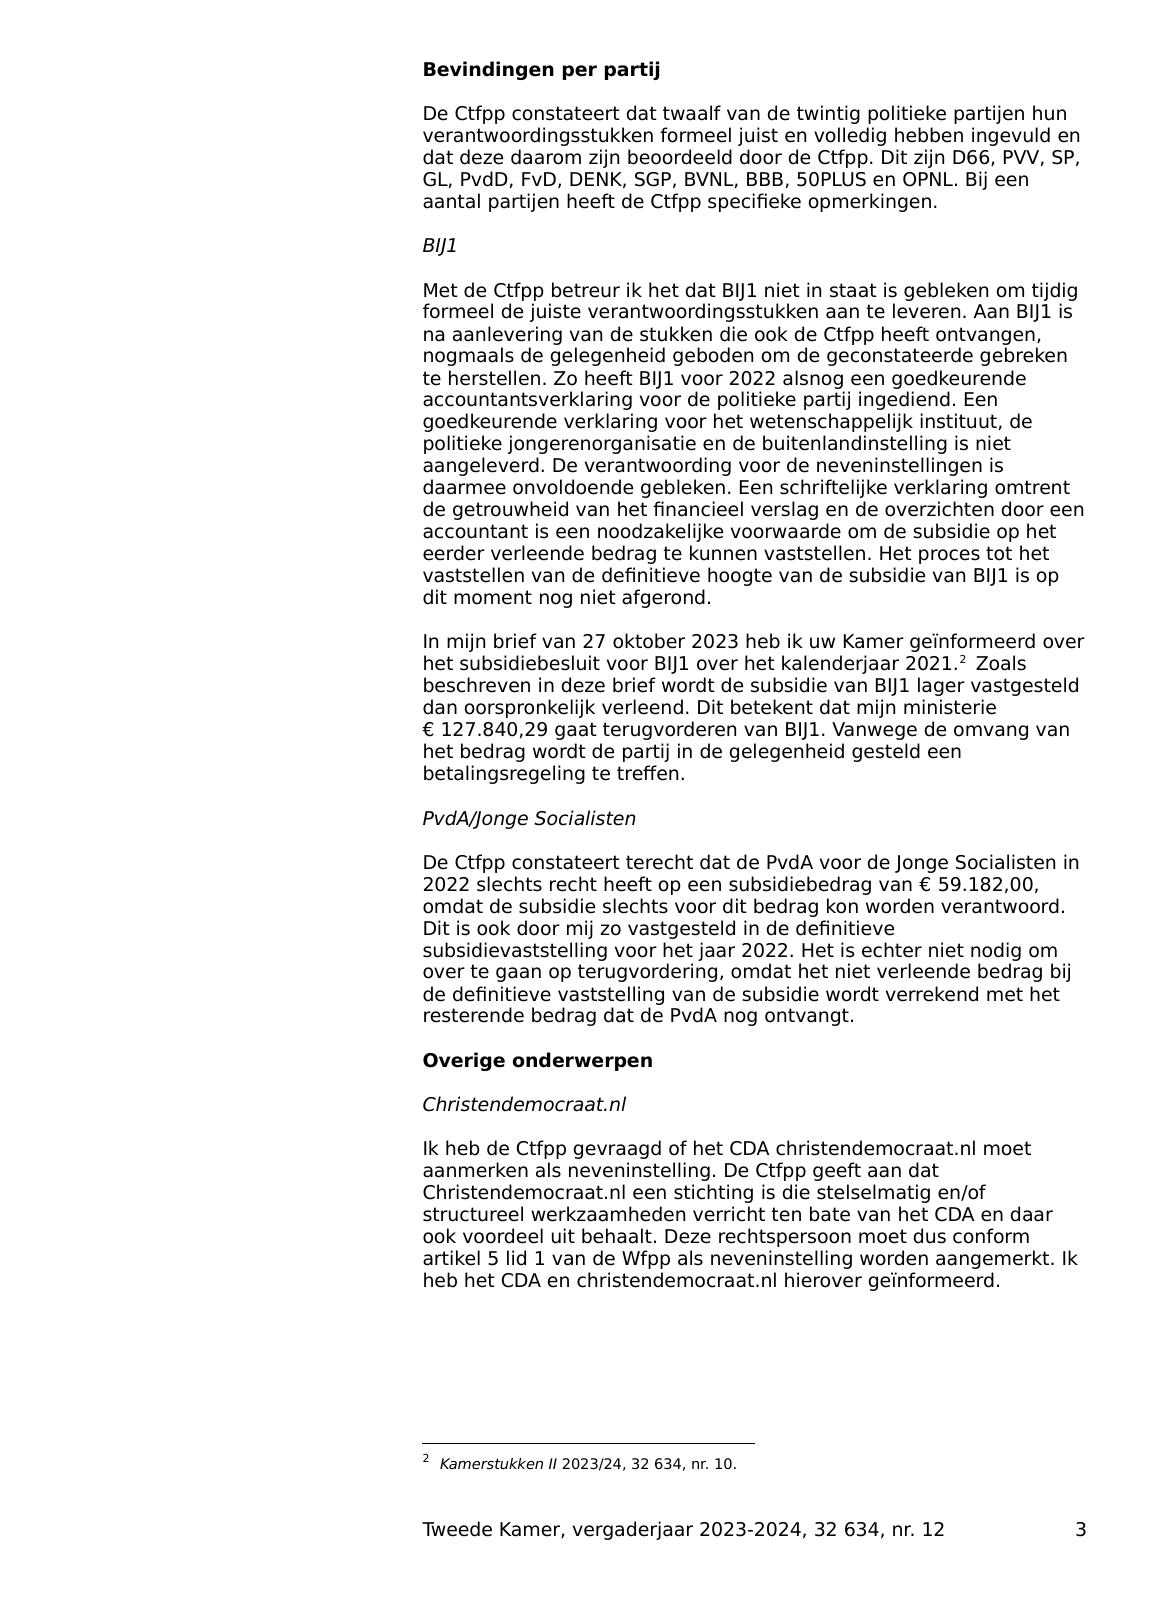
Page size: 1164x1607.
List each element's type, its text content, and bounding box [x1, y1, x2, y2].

subtitle Christendemocraat.nl [422, 1094, 1087, 1116]
text Met de Ctfpp betreur ik het dat BIJ1 niet in staat is gebleken om tijdig formeel de juiste verantwoordingsstukken aan te leveren. Aan BIJ1 is na aanlevering van de stukken die ook de Ctfpp heeft ontvangen, nogmaals de gelegenheid geboden om de geconstateerde gebreken te herstellen. Zo heeft BIJ1 voor 2022 alsnog een goedkeurende accountantsverklaring voor de politieke partij ingediend. Een goedkeurende verklaring voor het wetenschappelijk instituut, de politieke jongerenorganisatie en de buitenlandinstelling is niet aangeleverd. De verantwoording voor de neveninstellingen is daarmee onvoldoende gebleken. Een schriftelijke verklaring omtrent de getrouwheid van het financieel verslag en de overzichten door een accountant is een noodzakelijke voorwaarde om de subsidie op het eerder verleende bedrag te kunnen vaststellen. Het proces tot het vaststellen van de definitieve hoogte van de subsidie van BIJ1 is op dit moment nog niet afgerond. [422, 279, 1087, 609]
text Kamerstukken II 2023/24, 32 634, nr. 10. [422, 1452, 1087, 1474]
text De Ctfpp constateert dat twaalf van de twintig politieke partijen hun verantwoordingsstukken formeel juist en volledig hebben ingevuld en dat deze daarom zijn beoordeeld door de Ctfpp. Dit zijn D66, PVV, SP, GL, PvdD, FvD, DENK, SGP, BVNL, BBB, 50PLUS en OPNL. Bij een aantal partijen heeft de Ctfpp specifieke opmerkingen. [422, 103, 1087, 213]
subtitle Overige onderwerpen [422, 1049, 1087, 1072]
subtitle Bevindingen per partij [422, 59, 1087, 81]
subtitle PvdA/Jonge Socialisten [422, 807, 1087, 829]
text In mijn brief van 27 oktober 2023 heb ik uw Kamer geïnformeerd over het subsidiebesluit voor BIJ1 over het kalenderjaar 2021. Zoals beschreven in deze brief wordt de subsidie van BIJ1 lager vastgesteld dan oorspronkelijk verleend. Dit betekent dat mijn ministerie € 127.840,29 gaat terugvorderen van BIJ1. Vanwege de omvang van het bedrag wordt de partij in de gelegenheid gesteld een betalingsregeling te treffen. [422, 631, 1087, 785]
subtitle BIJ1 [422, 235, 1087, 257]
text Ik heb de Ctfpp gevraagd of het CDA christendemocraat.nl moet aanmerken als neveninstelling. De Ctfpp geeft aan dat Christendemocraat.nl een stichting is die stelselmatig en/of structureel werkzaamheden verricht ten bate van het CDA en daar ook voordeel uit behaalt. Deze rechtspersoon moet dus conform artikel 5 lid 1 van de Wfpp als neveninstelling worden aangemerkt. Ik heb het CDA en christendemocraat.nl hierover geïnformeerd. [422, 1138, 1087, 1292]
text De Ctfpp constateert terecht dat de PvdA voor de Jonge Socialisten in 2022 slechts recht heeft op een subsidiebedrag van € 59.182,00, omdat de subsidie slechts voor dit bedrag kon worden verantwoord. Dit is ook door mij zo vastgesteld in de definitieve subsidievaststelling voor het jaar 2022. Het is echter niet nodig om over te gaan op terugvordering, omdat het niet verleende bedrag bij de definitieve vaststelling van de subsidie wordt verrekend met het resterende bedrag dat de PvdA nog ontvangt. [422, 852, 1087, 1027]
